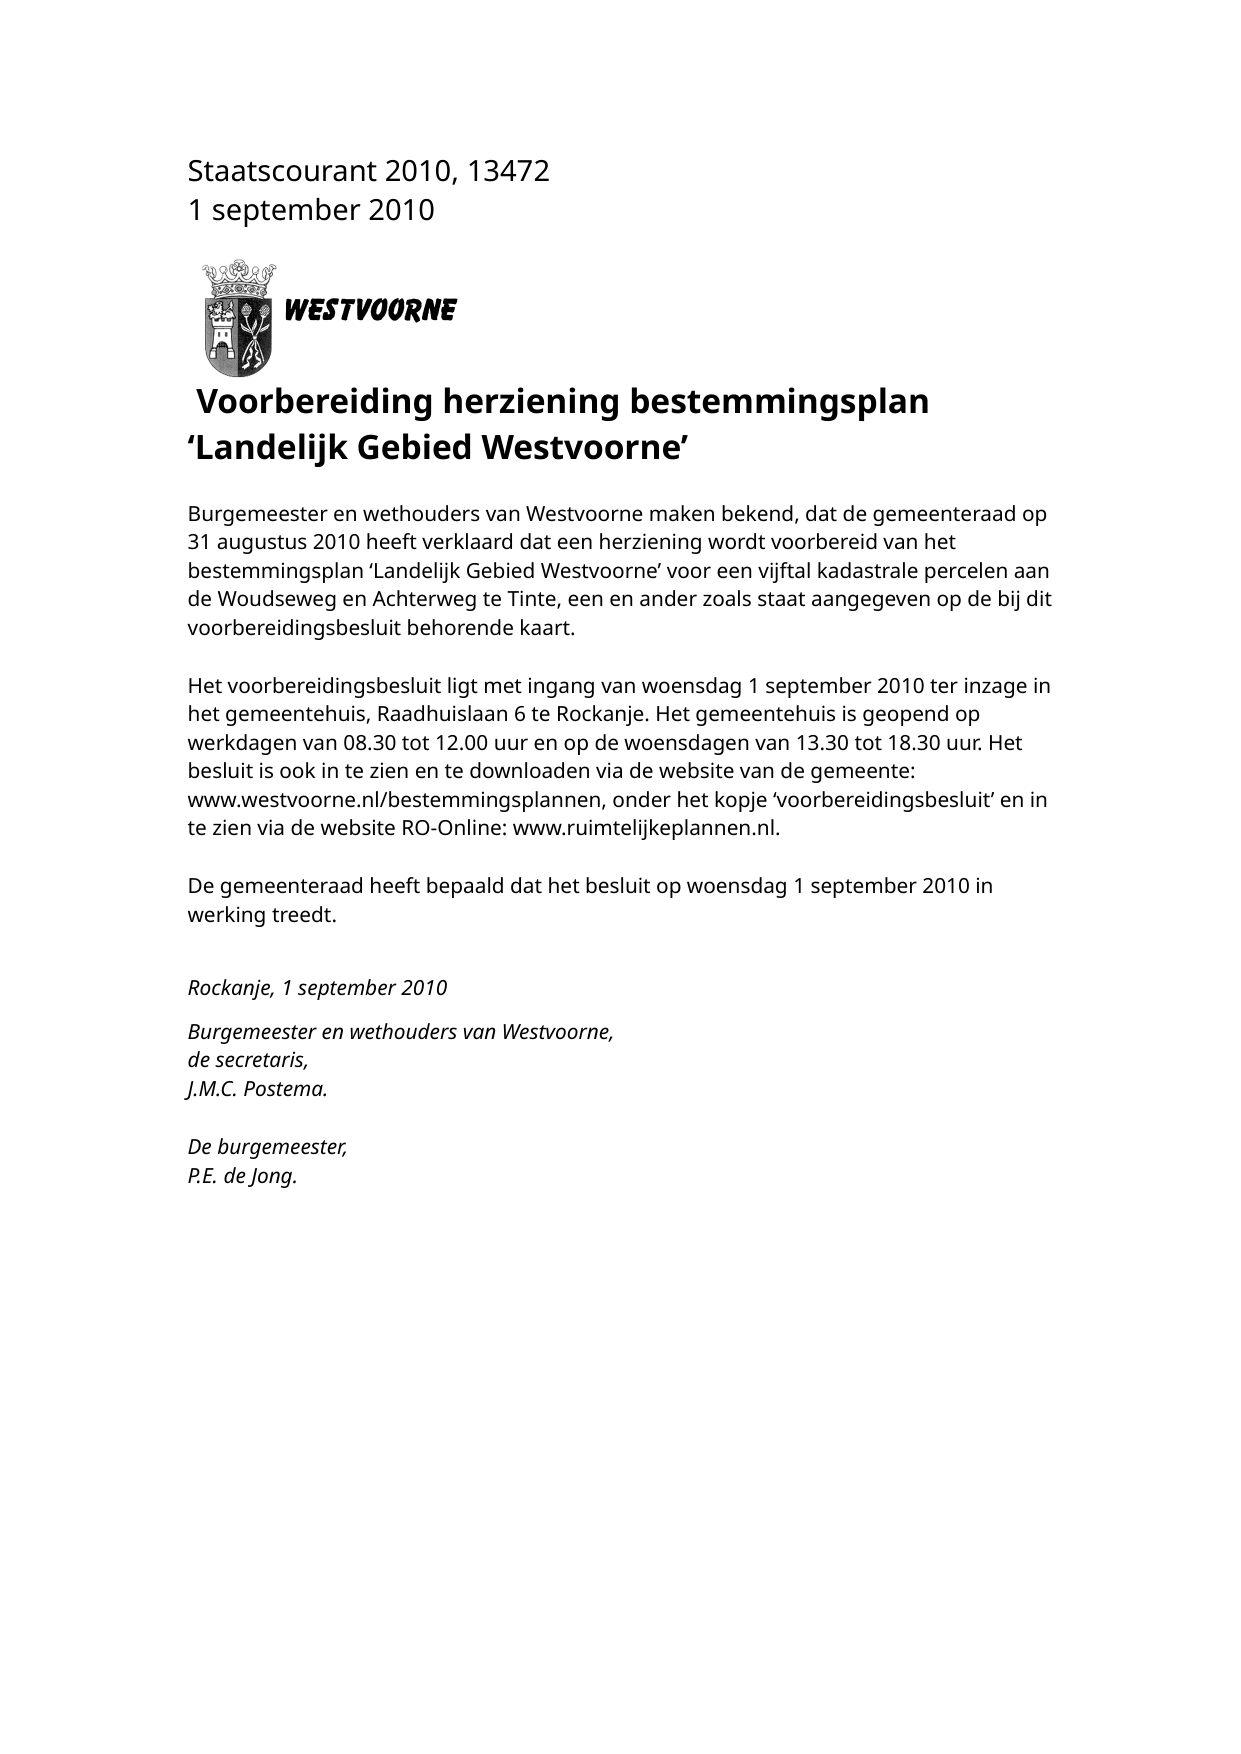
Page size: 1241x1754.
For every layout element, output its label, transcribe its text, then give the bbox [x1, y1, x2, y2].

text 1 september 2010 [187, 190, 1053, 229]
text Staatscourant 2010, 13472 [187, 150, 1053, 190]
text Burgemeester en wethouders van Westvoorne, [187, 1017, 1053, 1045]
text Rockanje, 1 september 2010 [187, 973, 1053, 1002]
text P.E. de Jong. [187, 1161, 1053, 1189]
text De burgemeester, [187, 1132, 1053, 1161]
text J.M.C. Postema. [187, 1074, 1053, 1102]
text Burgemeester en wethouders van Westvoorne maken bekend, dat de gemeenteraad op 31 augustus 2010 heeft verklaard dat een herziening wordt voorbereid van het bestemmingsplan ‘Landelijk Gebied Westvoorne’ voor een vijftal kadastrale percelen aan de Woudseweg en Achterweg te Tinte, een en ander zoals staat aangegeven op de bij dit voorbereidingsbesluit behorende kaart. [187, 499, 1053, 641]
text De gemeenteraad heeft bepaald dat het besluit op woensdag 1 september 2010 in werking treedt. [187, 872, 1053, 928]
text Het voorbereidingsbesluit ligt met ingang van woensdag 1 september 2010 ter inzage in het gemeentehuis, Raadhuislaan 6 te Rockanje. Het gemeentehuis is geopend op werkdagen van 08.30 tot 12.00 uur en op de woensdagen van 13.30 tot 18.30 uur. Het besluit is ook in te zien en te downloaden via de website van de gemeente: www.westvoorne.nl/bestemmingsplannen, onder het kopje ‘voorbereidingsbesluit’ en in te zien via de website RO-Online: www.ruimtelijkeplannen.nl. [187, 671, 1053, 842]
text de secretaris, [187, 1045, 1053, 1074]
subtitle Voorbereiding herziening bestemmingsplan ‘Landelijk Gebied Westvoorne’ [187, 271, 1053, 469]
picture [187, 258, 477, 378]
